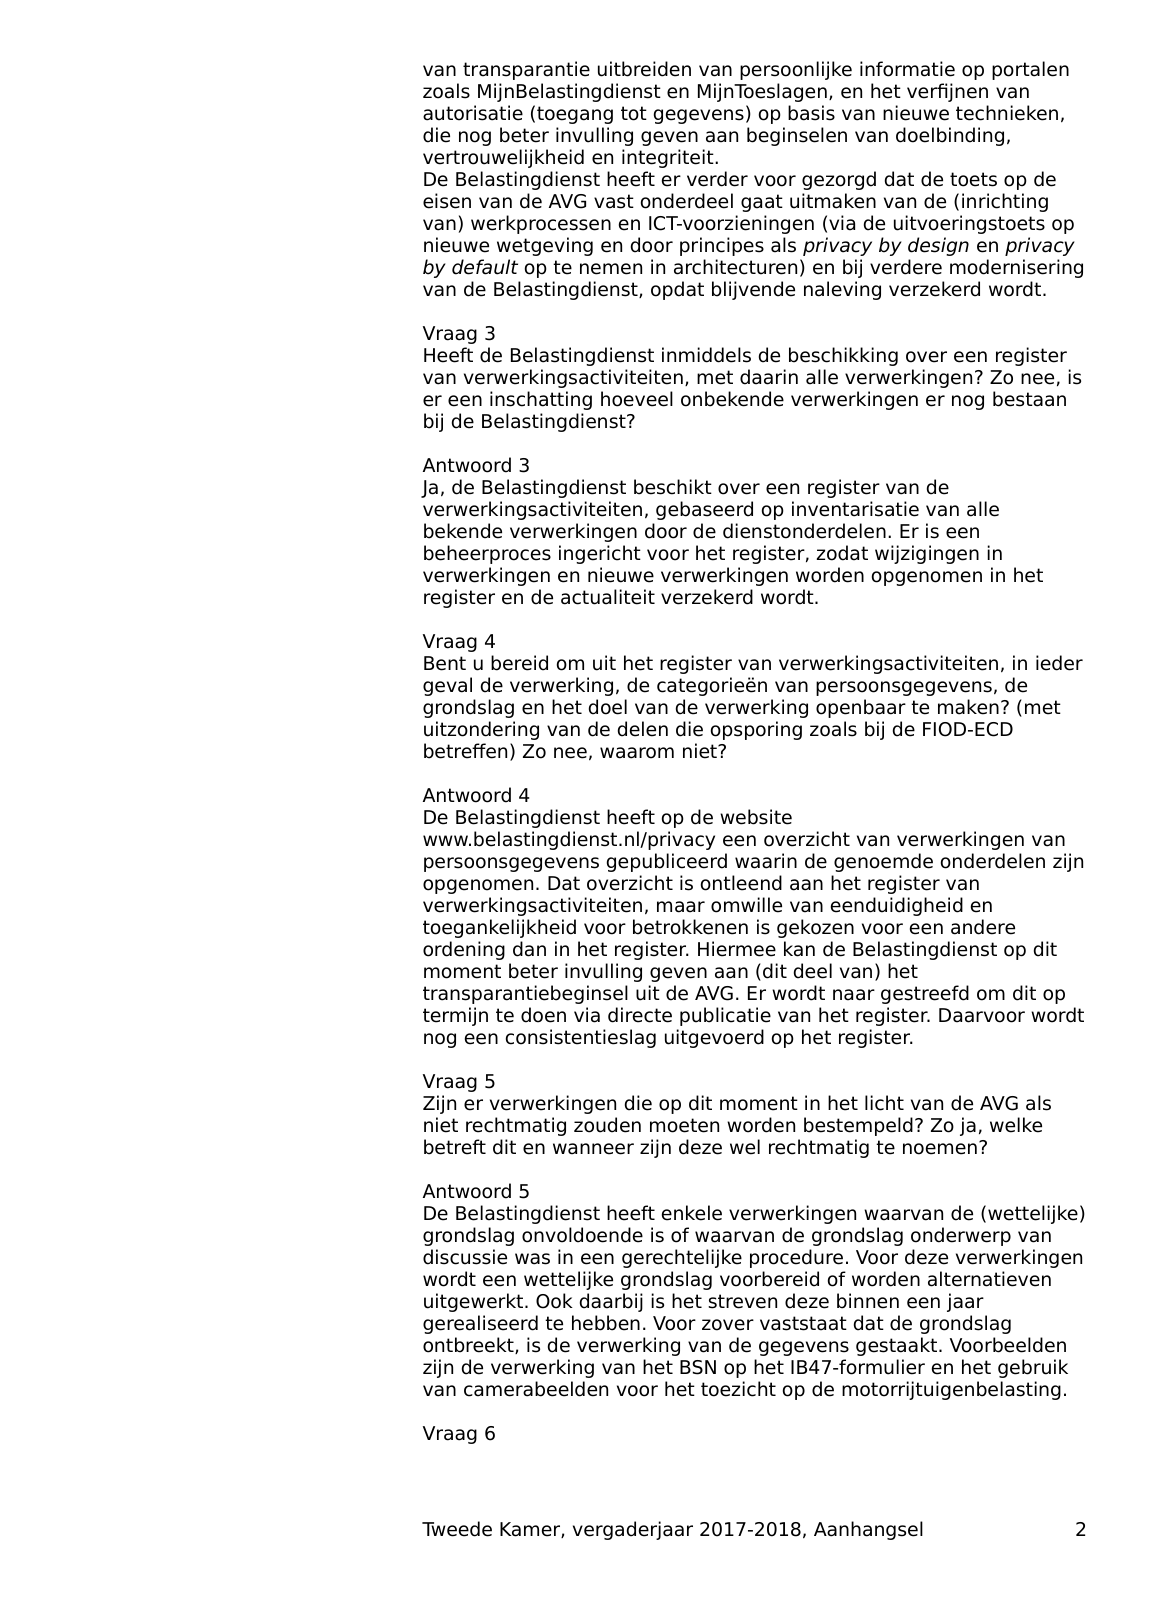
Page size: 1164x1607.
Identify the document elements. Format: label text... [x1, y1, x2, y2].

text Vraag 4 [422, 631, 1087, 653]
text Antwoord 3 [422, 455, 1087, 477]
text Vraag 6 [422, 1423, 1087, 1445]
text Vraag 3 [422, 323, 1087, 345]
text Vraag 5 [422, 1071, 1087, 1093]
text De Belastingdienst heeft enkele verwerkingen waarvan de (wettelijke) grondslag onvoldoende is of waarvan de grondslag onderwerp van discussie was in een gerechtelijke procedure. Voor deze verwerkingen wordt een wettelijke grondslag voorbereid of worden alternatieven uitgewerkt. Ook daarbij is het streven deze binnen een jaar gerealiseerd te hebben. Voor zover vaststaat dat de grondslag ontbreekt, is de verwerking van de gegevens gestaakt. Voorbeelden zijn de verwerking van het BSN op het IB47-formulier en het gebruik van camerabeelden voor het toezicht op de motorrijtuigenbelasting. [422, 1203, 1087, 1401]
text Antwoord 4 [422, 785, 1087, 807]
text Ja, de Belastingdienst beschikt over een register van de verwerkingsactiviteiten, gebaseerd op inventarisatie van alle bekende verwerkingen door de dienstonderdelen. Er is een beheerproces ingericht voor het register, zodat wijzigingen in verwerkingen en nieuwe verwerkingen worden opgenomen in het register en de actualiteit verzekerd wordt. [422, 477, 1087, 609]
text Bent u bereid om uit het register van verwerkingsactiviteiten, in ieder geval de verwerking, de categorieën van persoonsgegevens, de grondslag en het doel van de verwerking openbaar te maken? (met uitzondering van de delen die opsporing zoals bij de FIOD-ECD betreffen) Zo nee, waarom niet? [422, 653, 1087, 763]
text Heeft de Belastingdienst inmiddels de beschikking over een register van verwerkingsactiviteiten, met daarin alle verwerkingen? Zo nee, is er een inschatting hoeveel onbekende verwerkingen er nog bestaan bij de Belastingdienst? [422, 345, 1087, 433]
text De Belastingdienst heeft er verder voor gezorgd dat de toets op de eisen van de AVG vast onderdeel gaat uitmaken van de (inrichting van) werkprocessen en ICT-voorzieningen (via de uitvoeringstoets op nieuwe wetgeving en door principes als privacy by design en privacy by default op te nemen in architecturen) en bij verdere modernisering van de Belastingdienst, opdat blijvende naleving verzekerd wordt. [422, 169, 1087, 301]
text van transparantie uitbreiden van persoonlijke informatie op portalen zoals MijnBelastingdienst en MijnToeslagen, en het verfijnen van autorisatie (toegang tot gegevens) op basis van nieuwe technieken, die nog beter invulling geven aan beginselen van doelbinding, vertrouwelijkheid en integriteit. [422, 59, 1087, 169]
text Antwoord 5 [422, 1181, 1087, 1203]
text De Belastingdienst heeft op de website www.belastingdienst.nl/privacy een overzicht van verwerkingen van persoonsgegevens gepubliceerd waarin de genoemde onderdelen zijn opgenomen. Dat overzicht is ontleend aan het register van verwerkingsactiviteiten, maar omwille van eenduidigheid en toegankelijkheid voor betrokkenen is gekozen voor een andere ordening dan in het register. Hiermee kan de Belastingdienst op dit moment beter invulling geven aan (dit deel van) het transparantiebeginsel uit de AVG. Er wordt naar gestreefd om dit op termijn te doen via directe publicatie van het register. Daarvoor wordt nog een consistentieslag uitgevoerd op het register. [422, 807, 1087, 1049]
text Zijn er verwerkingen die op dit moment in het licht van de AVG als niet rechtmatig zouden moeten worden bestempeld? Zo ja, welke betreft dit en wanneer zijn deze wel rechtmatig te noemen? [422, 1093, 1087, 1159]
